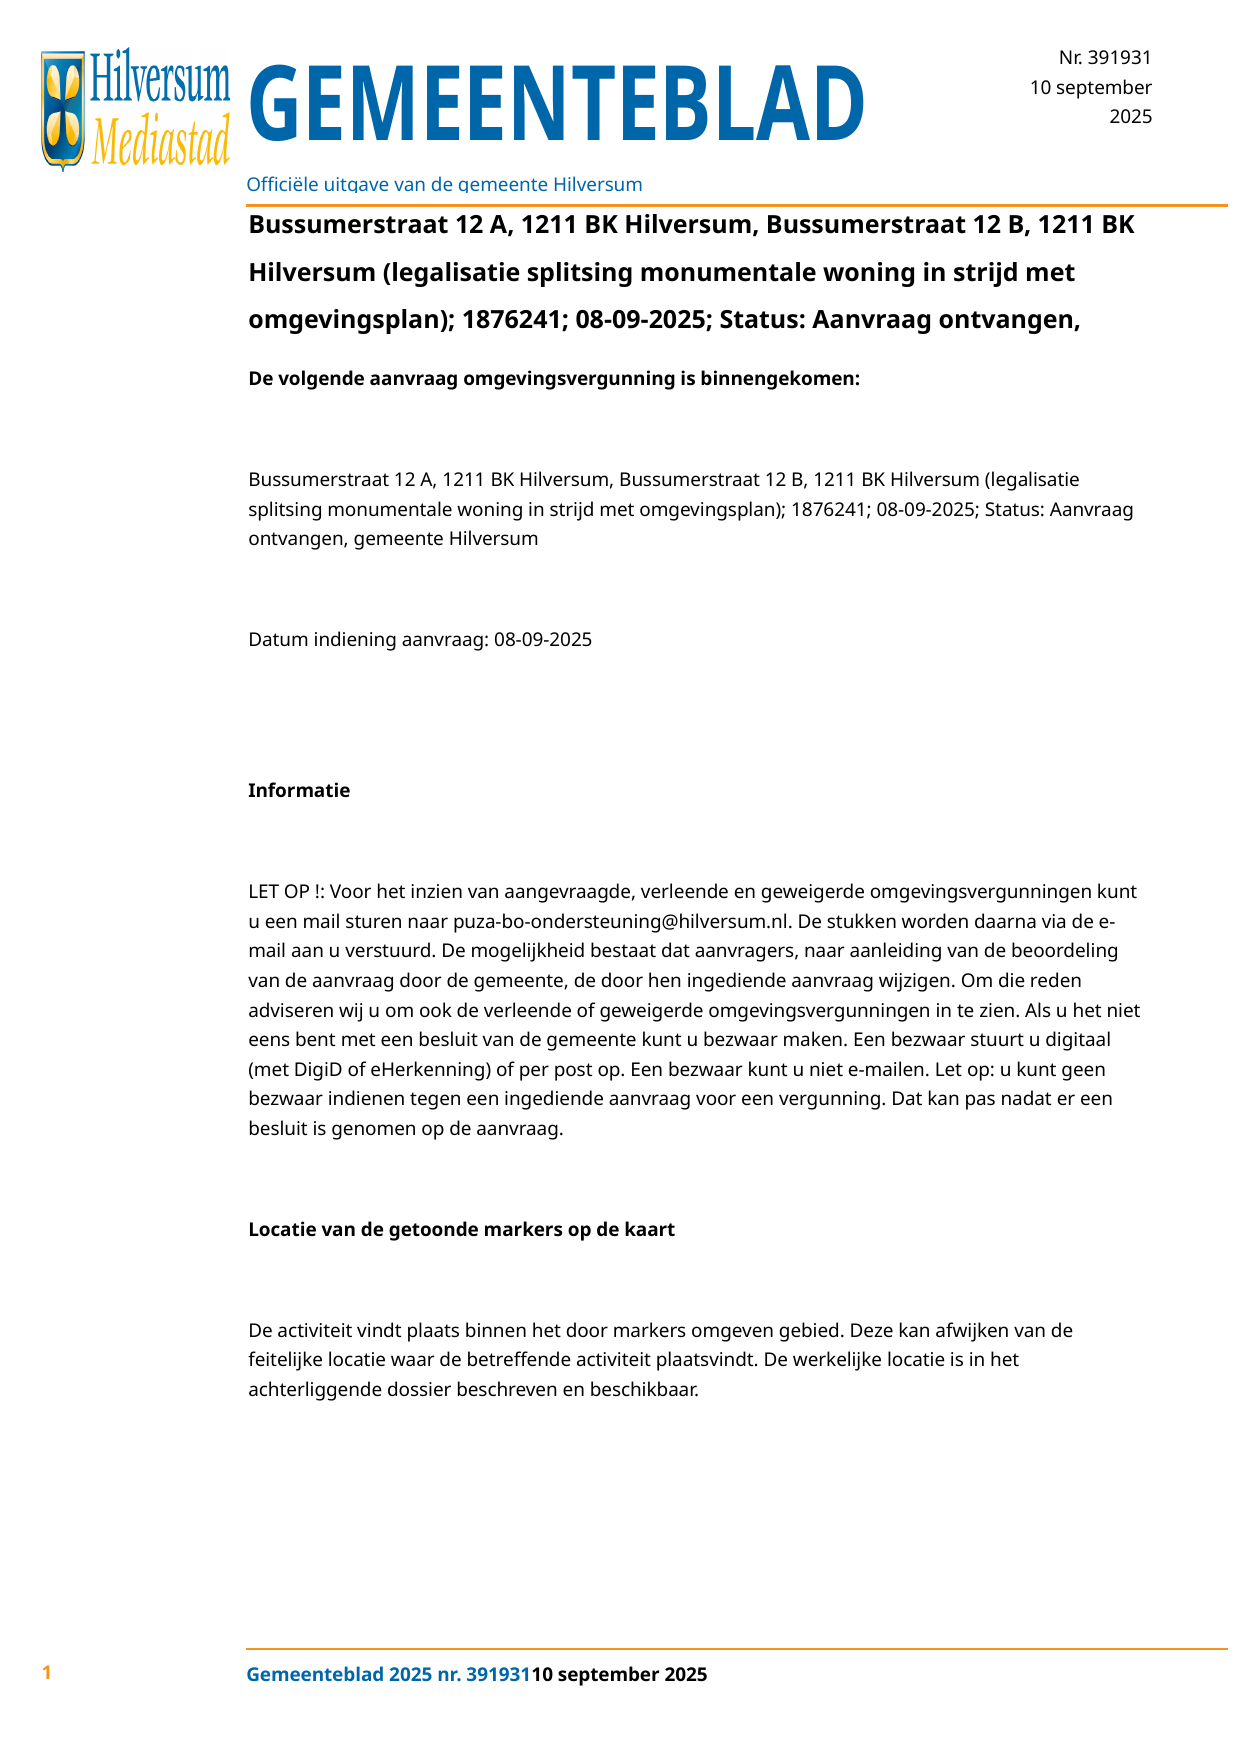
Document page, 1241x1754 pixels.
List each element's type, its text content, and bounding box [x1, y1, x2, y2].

picture [41, 47, 231, 172]
text Informatie [248, 778, 1152, 803]
text Datum indiening aanvraag: 08-09-2025 [248, 626, 1152, 652]
text De volgende aanvraag omgevingsvergunning is binnengekomen: [248, 366, 1152, 391]
text Bussumerstraat 12 A, 1211 BK Hilversum, Bussumerstraat 12 B, 1211 BK Hilversum (legalisatie splitsing monumentale woning in strijd met omgevingsplan); 1876241; 08-09-2025; Status: Aanvraag ontvangen, gemeente Hilversum [248, 466, 1152, 551]
text Bussumerstraat 12 A, 1211 BK Hilversum, Bussumerstraat 12 B, 1211 BK Hilversum (legalisatie splitsing monumentale woning in strijd met omgevingsplan); 1876241; 08-09-2025; Status: Aanvraag ontvangen, [248, 207, 1152, 336]
text LET OP !: Voor het inzien van aangevraagde, verleende en geweigerde omgevingsvergunningen kunt u een mail sturen naar puza-bo-ondersteuning@hilversum.nl. De stukken worden daarna via de e-mail aan u verstuurd. De mogelijkheid bestaat dat aanvragers, naar aanleiding van de beoordeling van de aanvraag door de gemeente, de door hen ingediende aanvraag wijzigen. Om die reden adviseren wij u om ook de verleende of geweigerde omgevingsvergunningen in te zien. Als u het niet eens bent met een besluit van de gemeente kunt u bezwaar maken. Een bezwaar stuurt u digitaal (met DigiD of eHerkenning) of per post op. Een bezwaar kunt u niet e-mailen. Let op: u kunt geen bezwaar indienen tegen een ingediende aanvraag voor een vergunning. Dat kan pas nadat er een besluit is genomen op de aanvraag. [248, 878, 1152, 1141]
text Locatie van de getoonde markers op de kaart [248, 1216, 1152, 1242]
text De activiteit vindt plaats binnen het door markers omgeven gebied. Deze kan afwijken van de feitelijke locatie waar de betreffende activiteit plaatsvindt. De werkelijke locatie is in het achterliggende dossier beschreven en beschikbaar. [248, 1317, 1152, 1402]
